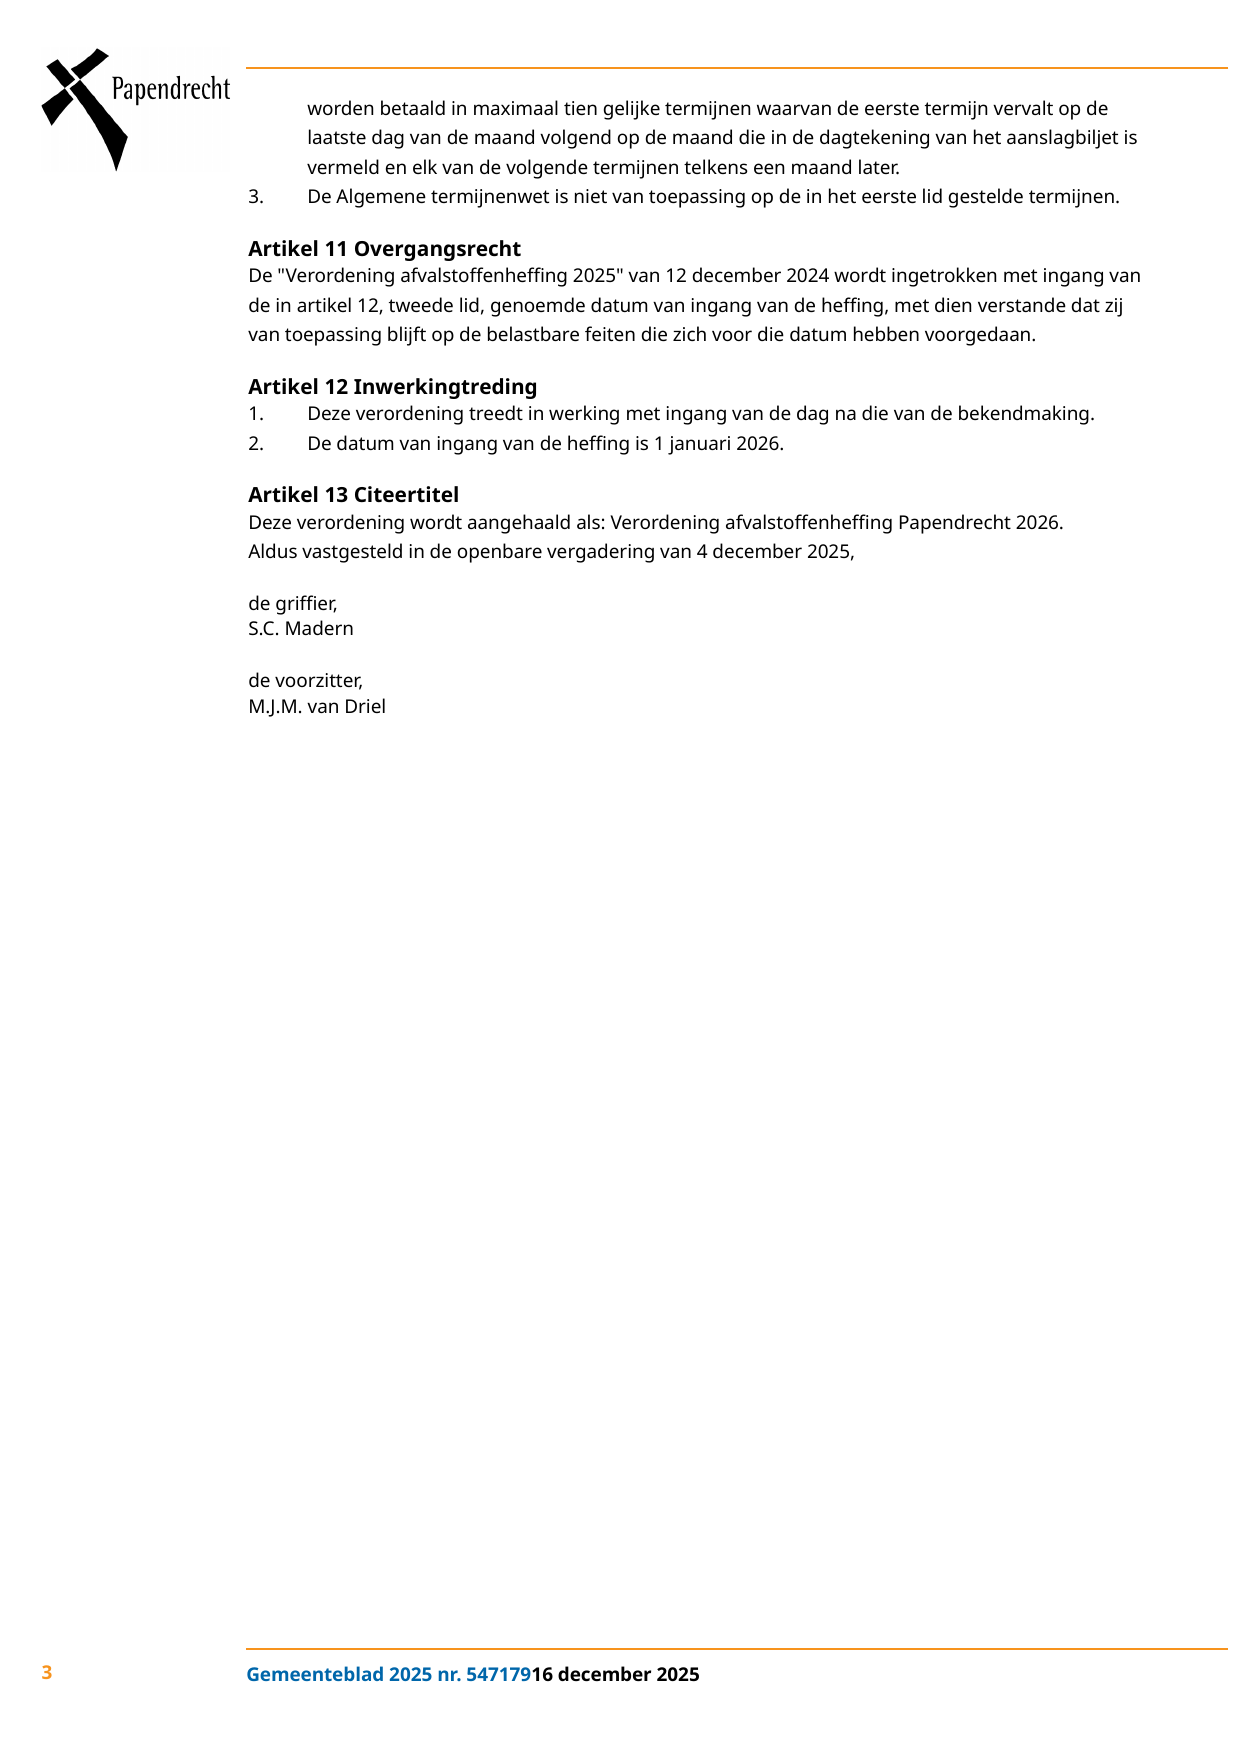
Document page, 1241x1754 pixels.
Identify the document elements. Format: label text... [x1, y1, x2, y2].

text S.C. Madern [248, 616, 1152, 641]
text de griffier, [248, 590, 1152, 616]
list De Algemene termijnenwet is niet van toepassing op de in het eerste lid gestelde termijnen. [248, 183, 1152, 209]
list Deze verordening treedt in werking met ingang van de dag na die van de bekendmaking. [248, 400, 1152, 426]
text Artikel 11 Overgangsrecht [248, 234, 1152, 262]
text De "Verordening afvalstoffenheffing 2025" van 12 december 2024 wordt ingetrokken met ingang van de in artikel 12, tweede lid, genoemde datum van ingang van de heffing, met dien verstande dat zij van toepassing blijft op de belastbare feiten die zich voor die datum hebben voorgedaan. [248, 262, 1152, 347]
list worden betaald in maximaal tien gelijke termijnen waarvan de eerste termijn vervalt op de laatste dag van de maand volgend op de maand die in de dagtekening van het aanslagbiljet is vermeld en elk van de volgende termijnen telkens een maand later. [248, 95, 1152, 180]
text M.J.M. van Driel [248, 693, 1152, 718]
text Artikel 12 Inwerkingtreding [248, 372, 1152, 400]
picture [41, 47, 231, 172]
list De datum van ingang van de heffing is 1 januari 2026. [248, 430, 1152, 456]
text Aldus vastgesteld in de openbare vergadering van 4 december 2025, [248, 538, 1152, 564]
text Artikel 13 Citeertitel [248, 480, 1152, 509]
text Deze verordening wordt aangehaald als: Verordening afvalstoffenheffing Papendrecht 2026. [248, 509, 1152, 534]
text de voorzitter, [248, 667, 1152, 693]
